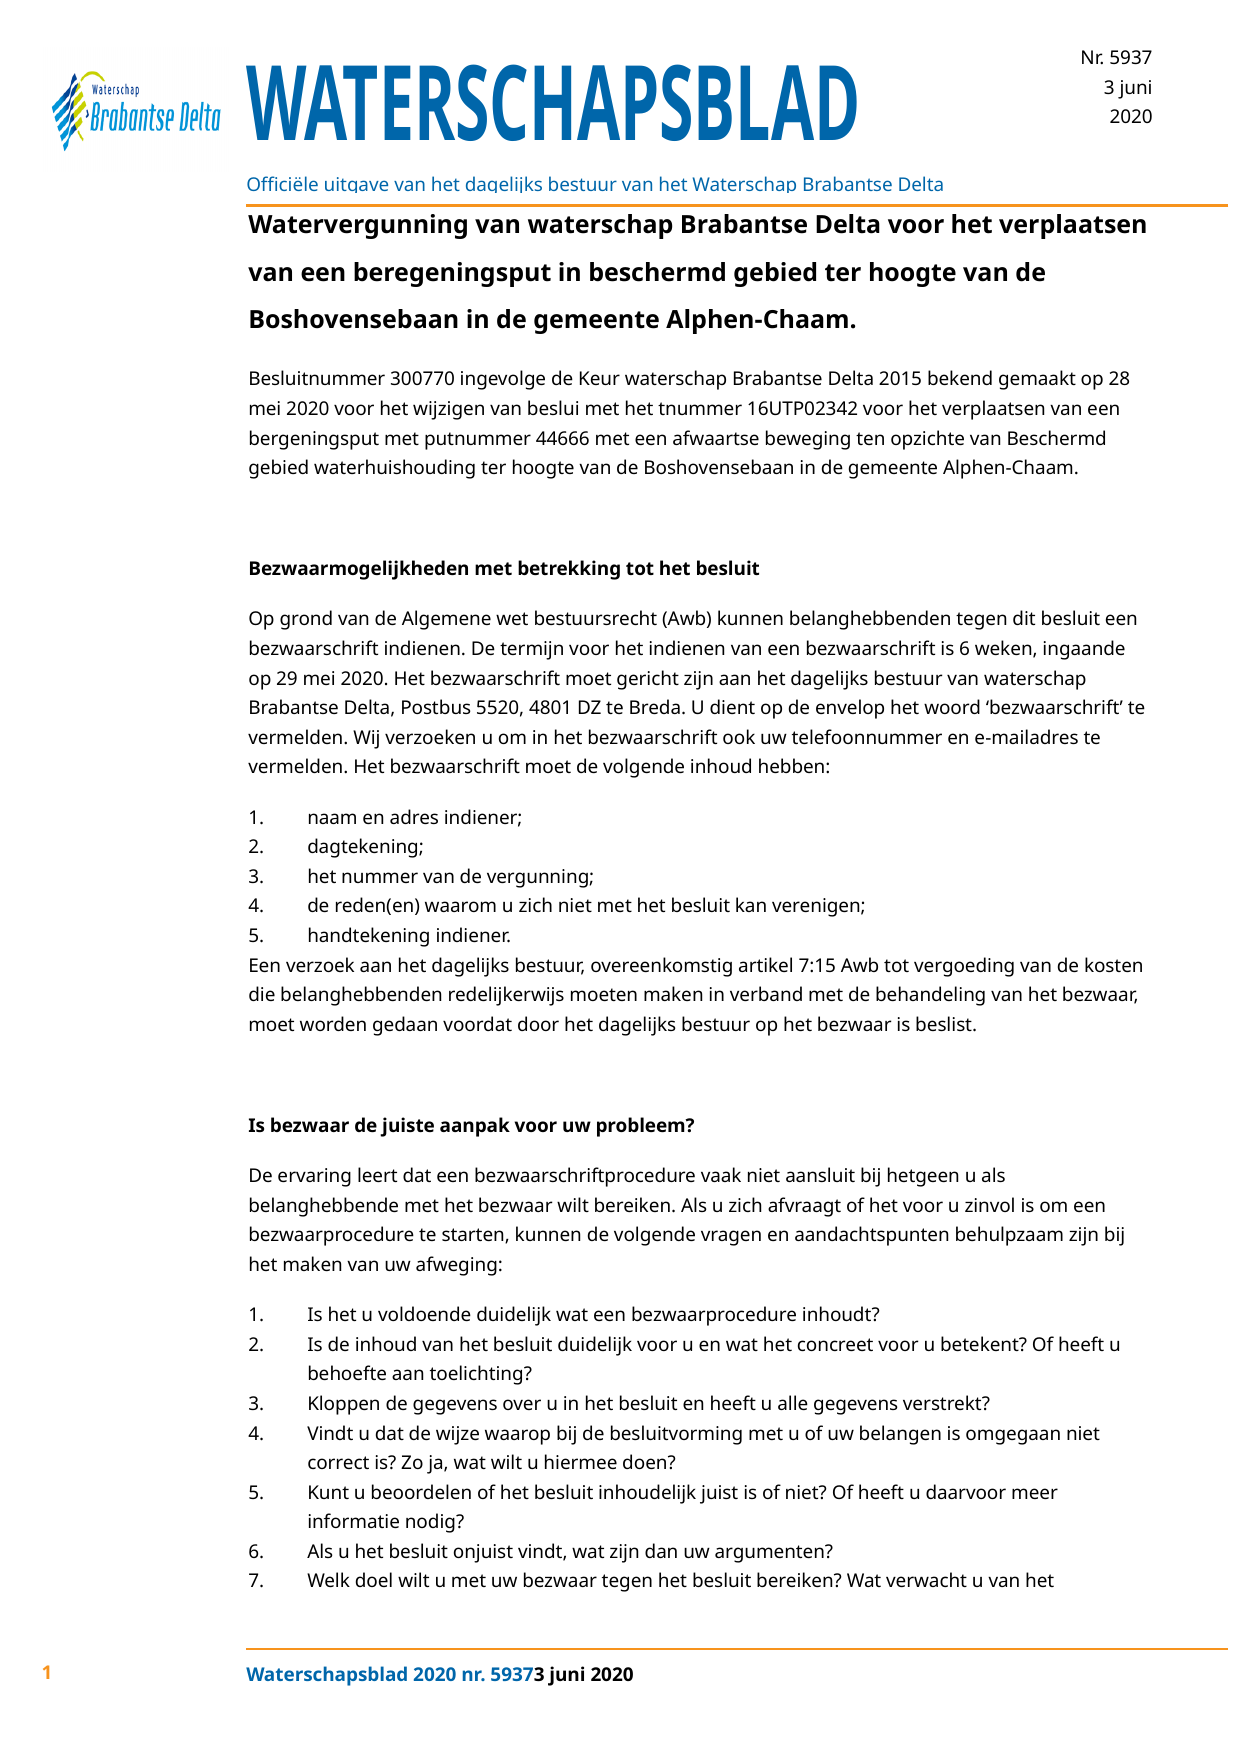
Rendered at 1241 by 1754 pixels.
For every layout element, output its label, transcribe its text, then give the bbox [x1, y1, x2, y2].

list handtekening indiener. [248, 922, 1152, 948]
list naam en adres indiener; [248, 804, 1152, 829]
list Welk doel wilt u met uw bezwaar tegen het besluit bereiken? Wat verwacht u van het [248, 1568, 1152, 1593]
picture [41, 47, 231, 172]
list Kunt u beoordelen of het besluit inhoudelijk juist is of niet? Of heeft u daarvoor meer informatie nodig? [248, 1479, 1152, 1534]
list dagtekening; [248, 833, 1152, 859]
text Watervergunning van waterschap Brabantse Delta voor het verplaatsen van een beregeningsput in beschermd gebied ter hoogte van de Boshovensebaan in de gemeente Alphen-Chaam. [248, 207, 1152, 336]
list de reden(en) waarom u zich niet met het besluit kan verenigen; [248, 893, 1152, 918]
list Kloppen de gegevens over u in het besluit en heeft u alle gegevens verstrekt? [248, 1390, 1152, 1416]
text Op grond van de Algemene wet bestuursrecht (Awb) kunnen belanghebbenden tegen dit besluit een bezwaarschrift indienen. De termijn voor het indienen van een bezwaarschrift is 6 weken, ingaande op 29 mei 2020. Het bezwaarschrift moet gericht zijn aan het dagelijks bestuur van waterschap Brabantse Delta, Postbus 5520, 4801 DZ te Breda. U dient op de envelop het woord ‘bezwaarschrift’ te vermelden. Wij verzoeken u om in het bezwaarschrift ook uw telefoonnummer en e‑mailadres te vermelden. Het bezwaarschrift moet de volgende inhoud hebben: [248, 606, 1152, 779]
text Is bezwaar de juiste aanpak voor uw probleem? [248, 1112, 1152, 1137]
text De ervaring leert dat een bezwaarschriftprocedure vaak niet aansluit bij hetgeen u als belanghebbende met het bezwaar wilt bereiken. Als u zich afvraagt of het voor u zinvol is om een bezwaarprocedure te starten, kunnen de volgende vragen en aandachtspunten behulpzaam zijn bij het maken van uw afweging: [248, 1162, 1152, 1277]
list Is het u voldoende duidelijk wat een bezwaarprocedure inhoudt? [248, 1301, 1152, 1327]
list Als u het besluit onjuist vindt, wat zijn dan uw argumenten? [248, 1538, 1152, 1564]
list Is de inhoud van het besluit duidelijk voor u en wat het concreet voor u betekent? Of heeft u behoefte aan toelichting? [248, 1331, 1152, 1386]
text Besluitnummer 300770 ingevolge de Keur waterschap Brabantse Delta 2015 bekend gemaakt op 28 mei 2020 voor het wijzigen van beslui met het tnummer 16UTP02342 voor het verplaatsen van een bergeningsput met putnummer 44666 met een afwaartse beweging ten opzichte van Beschermd gebied waterhuishouding ter hoogte van de Boshovensebaan in de gemeente Alphen-Chaam. [248, 366, 1152, 480]
text Een verzoek aan het dagelijks bestuur, overeenkomstig artikel 7:15 Awb tot vergoeding van de kosten die belanghebbenden redelijkerwijs moeten maken in verband met de behandeling van het bezwaar, moet worden gedaan voordat door het dagelijks bestuur op het bezwaar is beslist. [248, 952, 1152, 1037]
text Bezwaarmogelijkheden met betrekking tot het besluit [248, 555, 1152, 581]
list Vindt u dat de wijze waarop bij de besluitvorming met u of uw belangen is omgegaan niet correct is? Zo ja, wat wilt u hiermee doen? [248, 1420, 1152, 1475]
list het nummer van de vergunning; [248, 863, 1152, 889]
